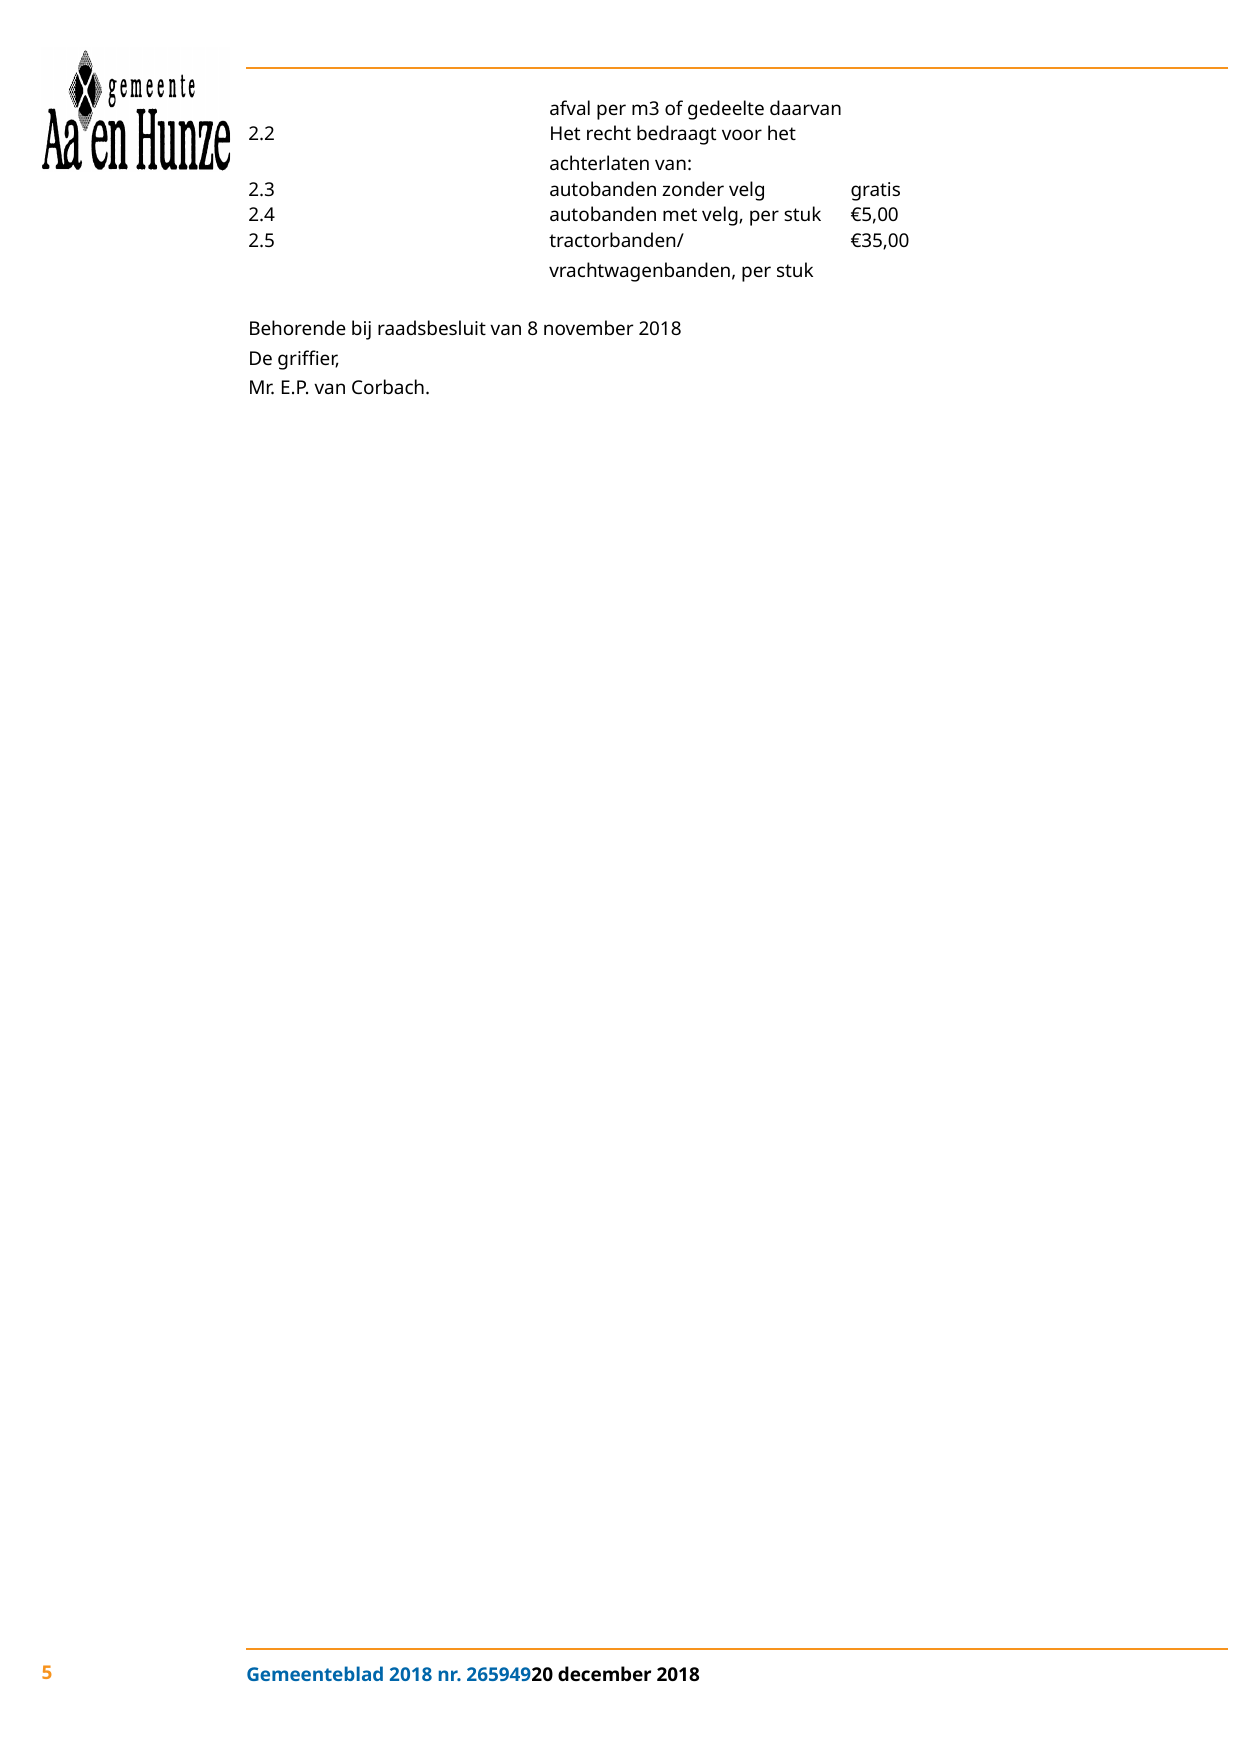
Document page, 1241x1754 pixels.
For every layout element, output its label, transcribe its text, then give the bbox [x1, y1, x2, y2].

table_cell [248, 95, 549, 121]
picture [41, 47, 231, 172]
table_cell autobanden met velg, per stuk [549, 202, 850, 227]
table_cell 2.2 [248, 121, 549, 176]
table_cell 2.4 [248, 202, 549, 227]
table_cell 2.3 [248, 176, 549, 202]
table_cell autobanden zonder velg [549, 176, 850, 202]
text De griffier, [248, 345, 1152, 371]
table_cell €35,00 [850, 227, 1152, 283]
table_cell €5,00 [850, 202, 1152, 227]
table_cell Het recht bedraagt voor het achterlaten van: [549, 121, 850, 176]
table_cell tractorbanden/vrachtwagenbanden, per stuk [549, 227, 850, 283]
table_cell gratis [850, 176, 1152, 202]
table_cell [850, 121, 1152, 176]
table_cell [850, 95, 1152, 121]
text Behorende bij raadsbesluit van 8 november 2018 [248, 315, 1152, 341]
table_cell 2.5 [248, 227, 549, 283]
table_cell afval per m3 of gedeelte daarvan [549, 95, 850, 121]
text Mr. E.P. van Corbach. [248, 374, 1152, 400]
